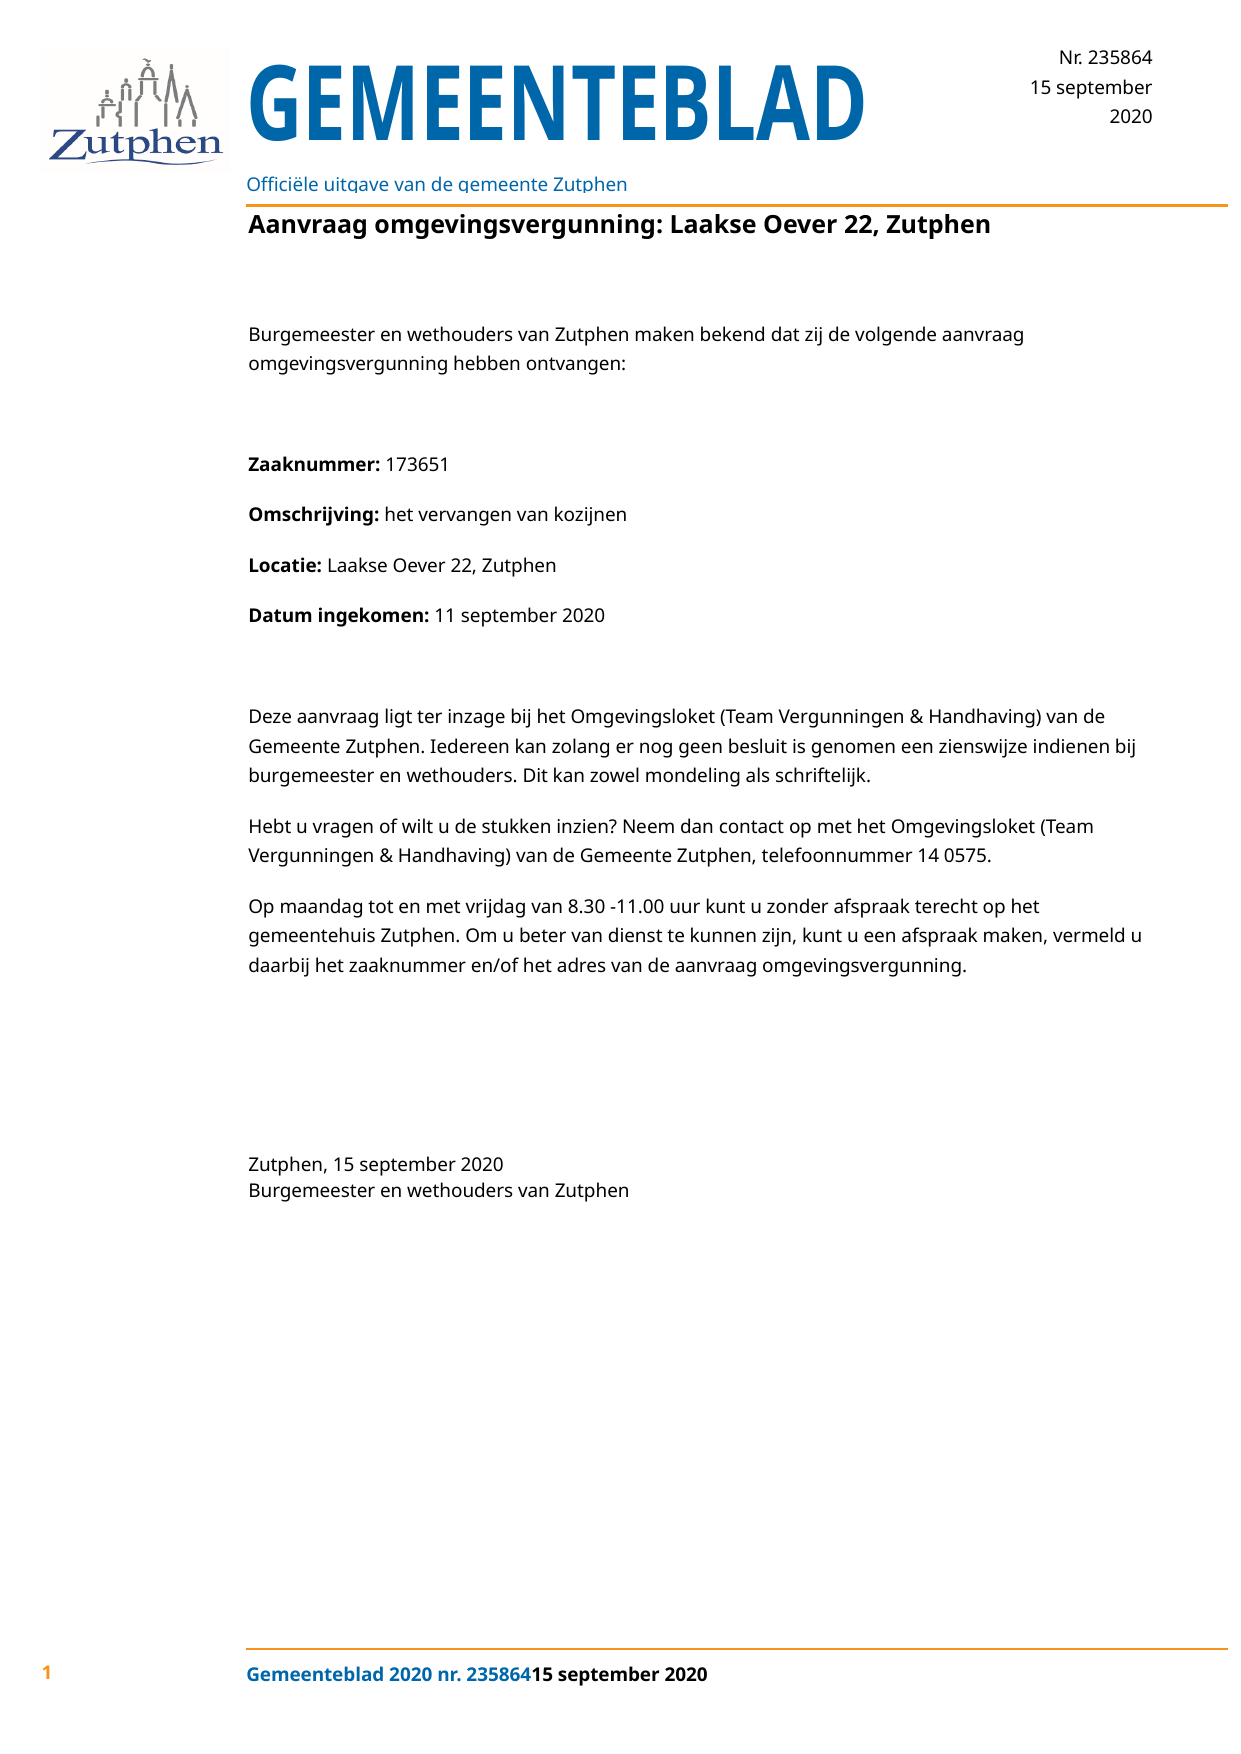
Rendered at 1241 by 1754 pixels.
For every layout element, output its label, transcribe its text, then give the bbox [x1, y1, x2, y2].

text Zutphen, 15 september 2020 [248, 1151, 1152, 1177]
text Aanvraag omgevingsvergunning: Laakse Oever 22, Zutphen [248, 207, 1152, 241]
text Zaaknummer: 173651 [248, 451, 1152, 477]
text Op maandag tot en met vrijdag van 8.30 -11.00 uur kunt u zonder afspraak terecht op het gemeentehuis Zutphen. Om u beter van dienst te kunnen zijn, kunt u een afspraak maken, vermeld u daarbij het zaaknummer en/of het adres van de aanvraag omgevingsvergunning. [248, 893, 1152, 978]
text Datum ingekomen: 11 september 2020 [248, 602, 1152, 628]
text Burgemeester en wethouders van Zutphen maken bekend dat zij de volgende aanvraag omgevingsvergunning hebben ontvangen: [248, 321, 1152, 376]
text Burgemeester en wethouders van Zutphen [248, 1177, 1152, 1202]
text Hebt u vragen of wilt u de stukken inzien? Neem dan contact op met het Omgevingsloket (Team Vergunningen & Handhaving) van de Gemeente Zutphen, telefoonnummer 14 0575. [248, 813, 1152, 868]
text Omschrijving: het vervangen van kozijnen [248, 502, 1152, 527]
text Deze aanvraag ligt ter inzage bij het Omgevingsloket (Team Vergunningen & Handhaving) van de Gemeente Zutphen. Iedereen kan zolang er nog geen besluit is genomen een zienswijze indienen bij burgemeester en wethouders. Dit kan zowel mondeling als schriftelijk. [248, 703, 1152, 788]
text Locatie: Laakse Oever 22, Zutphen [248, 552, 1152, 578]
picture [41, 47, 231, 172]
